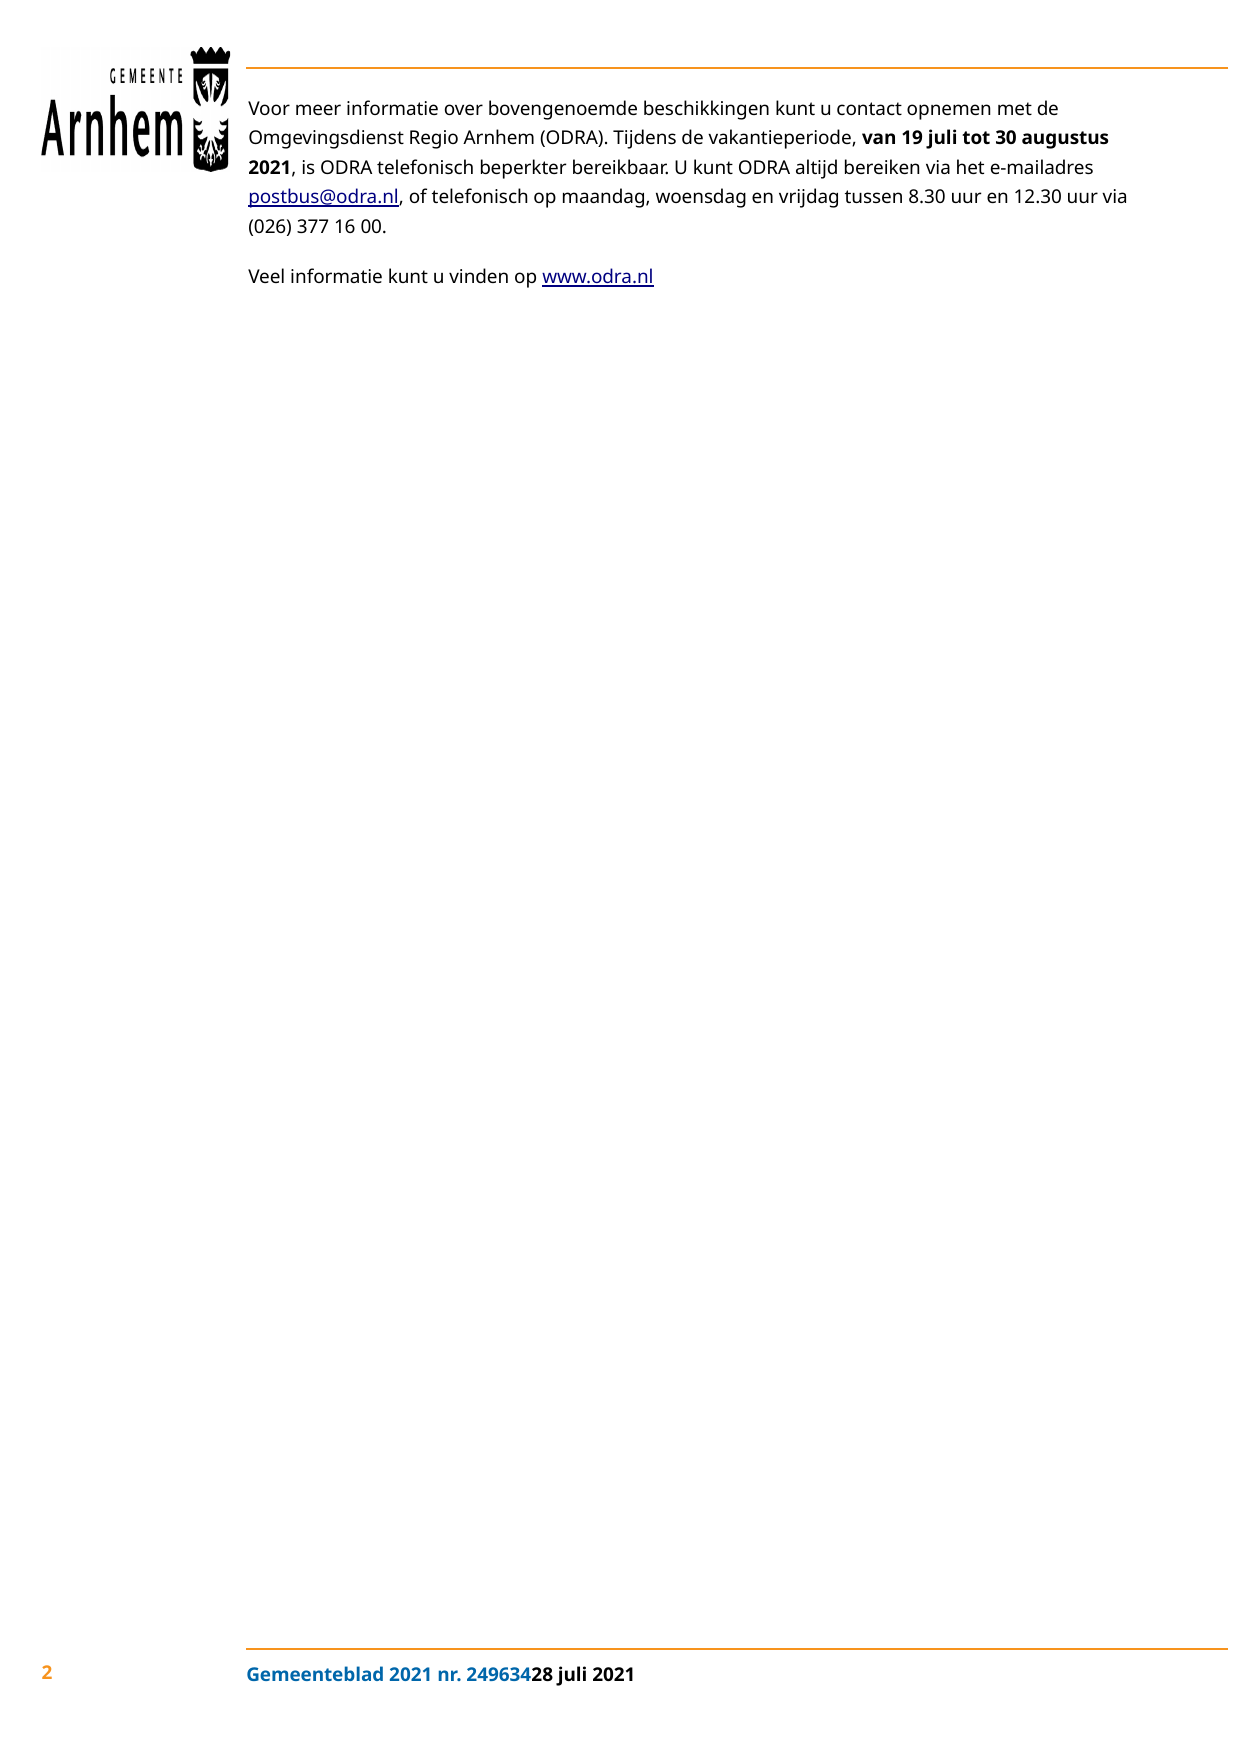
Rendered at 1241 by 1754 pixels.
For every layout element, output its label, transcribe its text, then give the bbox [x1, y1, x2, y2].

text Voor meer informatie over bovengenoemde beschikkingen kunt u contact opnemen met de Omgevingsdienst Regio Arnhem (ODRA). Tijdens de vakantieperiode, van 19 juli tot 30 augustus 2021, is ODRA telefonisch beperkter bereikbaar. U kunt ODRA altijd bereiken via het e-mailadres postbus@odra.nl, of telefonisch op maandag, woensdag en vrijdag tussen 8.30 uur en 12.30 uur via (026) 377 16 00. [248, 95, 1152, 239]
text Veel informatie kunt u vinden op www.odra.nl [248, 263, 1152, 289]
picture [41, 47, 231, 172]
